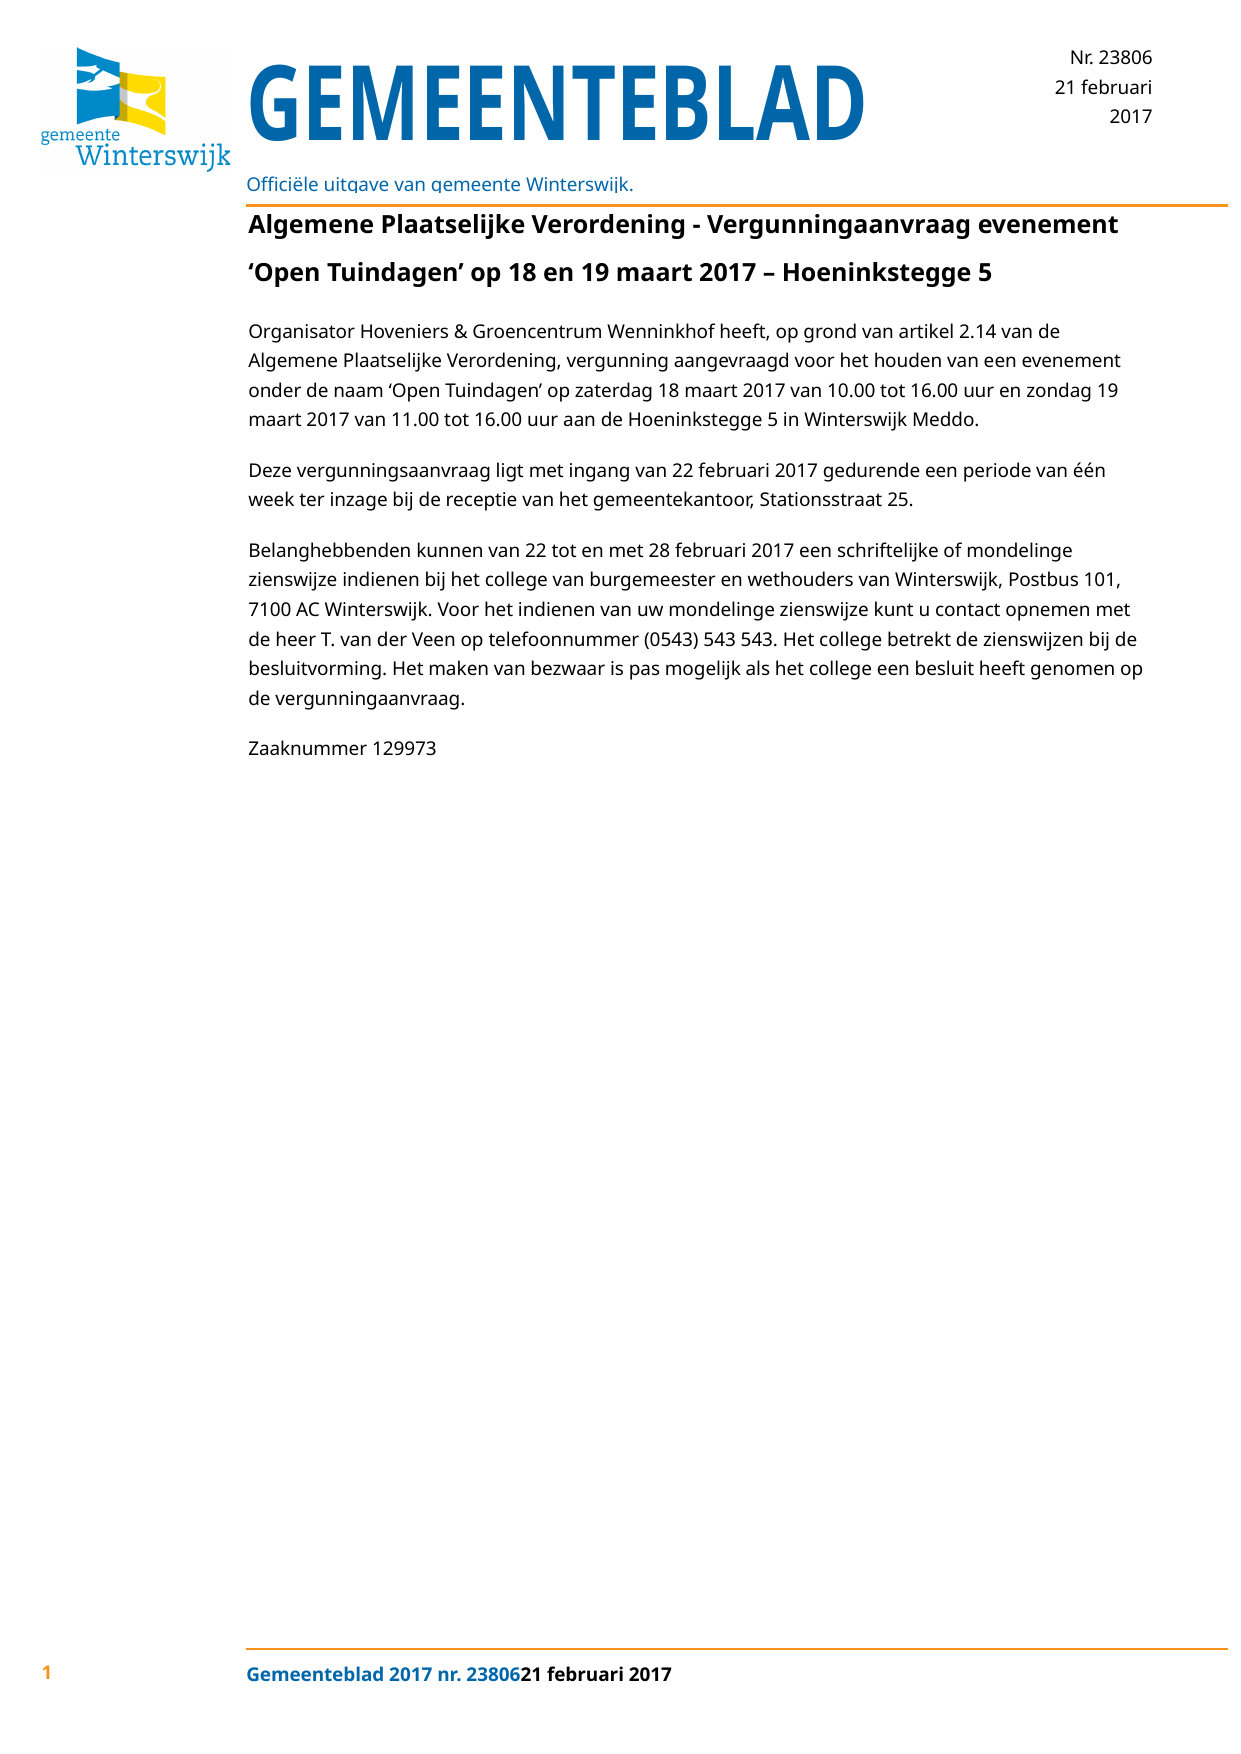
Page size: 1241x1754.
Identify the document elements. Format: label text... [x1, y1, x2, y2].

text Algemene Plaatselijke Verordening - Vergunningaanvraag evenement ‘Open Tuindagen’ op 18 en 19 maart 2017 – Hoeninkstegge 5 [248, 207, 1152, 288]
picture [225, 153, 231, 162]
text Deze vergunningsaanvraag ligt met ingang van 22 februari 2017 gedurende een periode van één week ter inzage bij de receptie van het gemeentekantoor, Stationsstraat 25. [248, 457, 1152, 512]
text Organisator Hoveniers & Groencentrum Wenninkhof heeft, op grond van artikel 2.14 van de Algemene Plaatselijke Verordening, vergunning aangevraagd voor het houden van een evenement onder de naam ‘Open Tuindagen’ op zaterdag 18 maart 2017 van 10.00 tot 16.00 uur en zondag 19 maart 2017 van 11.00 tot 16.00 uur aan de Hoeninkstegge 5 in Winterswijk Meddo. [248, 318, 1152, 432]
picture [41, 47, 231, 172]
text Zaaknummer 129973 [248, 735, 1152, 761]
text Belanghebbenden kunnen van 22 tot en met 28 februari 2017 een schriftelijke of mondelinge zienswijze indienen bij het college van burgemeester en wethouders van Winterswijk, Postbus 101, 7100 AC Winterswijk. Voor het indienen van uw mondelinge zienswijze kunt u contact opnemen met de heer T. van der Veen op telefoonnummer (0543) 543 543. Het college betrekt de zienswijzen bij de besluitvorming. Het maken van bezwaar is pas mogelijk als het college een besluit heeft genomen op de vergunningaanvraag. [248, 537, 1152, 711]
